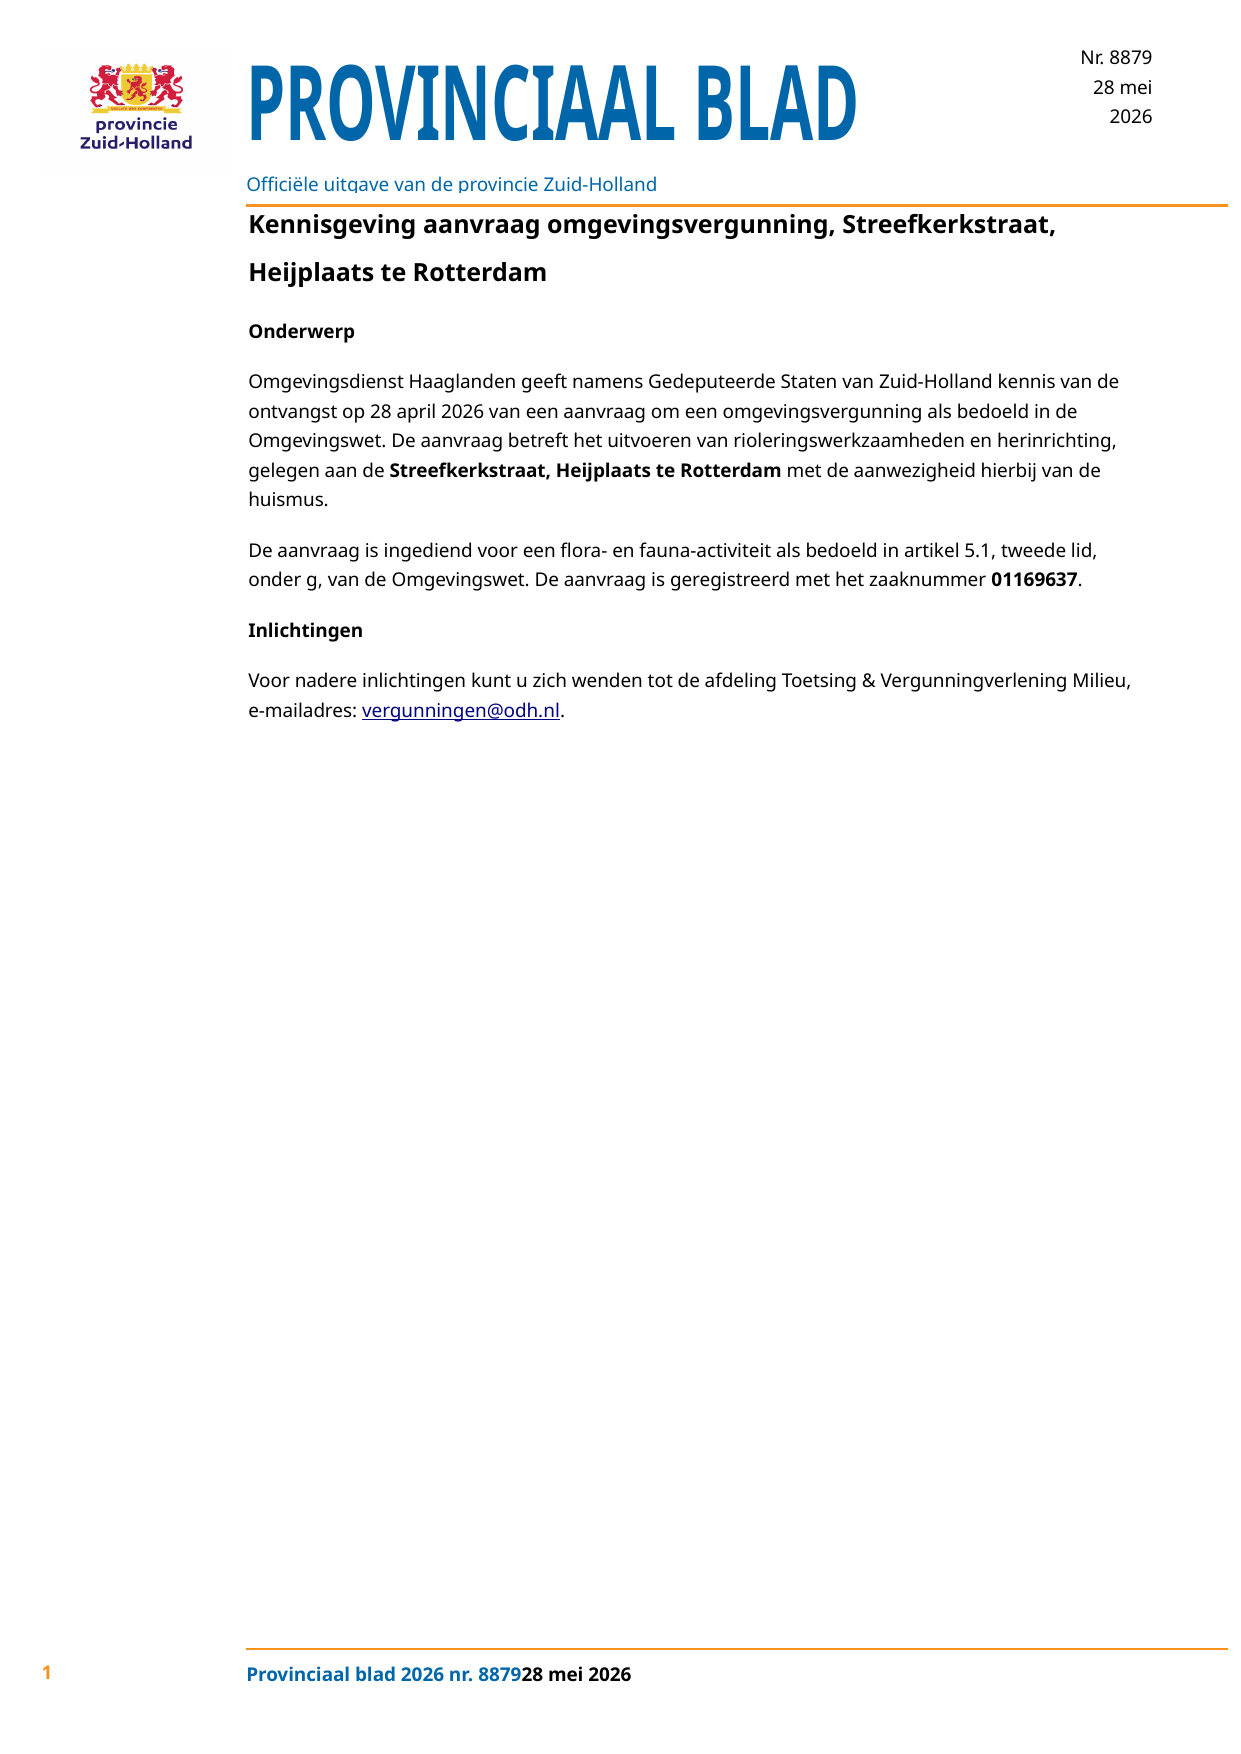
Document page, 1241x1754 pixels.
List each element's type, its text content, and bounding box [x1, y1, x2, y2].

text Omgevingsdienst Haaglanden geeft namens Gedeputeerde Staten van Zuid-Holland kennis van de ontvangst op 28 april 2026 van een aanvraag om een omgevingsvergunning als bedoeld in de Omgevingswet. De aanvraag betreft het uitvoeren van rioleringswerkzaamheden en herinrichting, gelegen aan de Streefkerkstraat, Heijplaats te Rotterdam met de aanwezigheid hierbij van de huismus. [248, 368, 1152, 512]
text Kennisgeving aanvraag omgevingsvergunning, Streefkerkstraat, Heijplaats te Rotterdam [248, 207, 1152, 288]
text De aanvraag is ingediend voor een flora- en fauna-activiteit als bedoeld in artikel 5.1, tweede lid, onder g, van de Omgevingswet. De aanvraag is geregistreerd met het zaaknummer 01169637. [248, 537, 1152, 592]
text Onderwerp [248, 318, 1152, 344]
text Voor nadere inlichtingen kunt u zich wenden tot de afdeling Toetsing & Vergunningverlening Milieu, e-mailadres: vergunningen@odh.nl. [248, 667, 1152, 723]
text Inlichtingen [248, 617, 1152, 643]
picture [41, 47, 231, 172]
